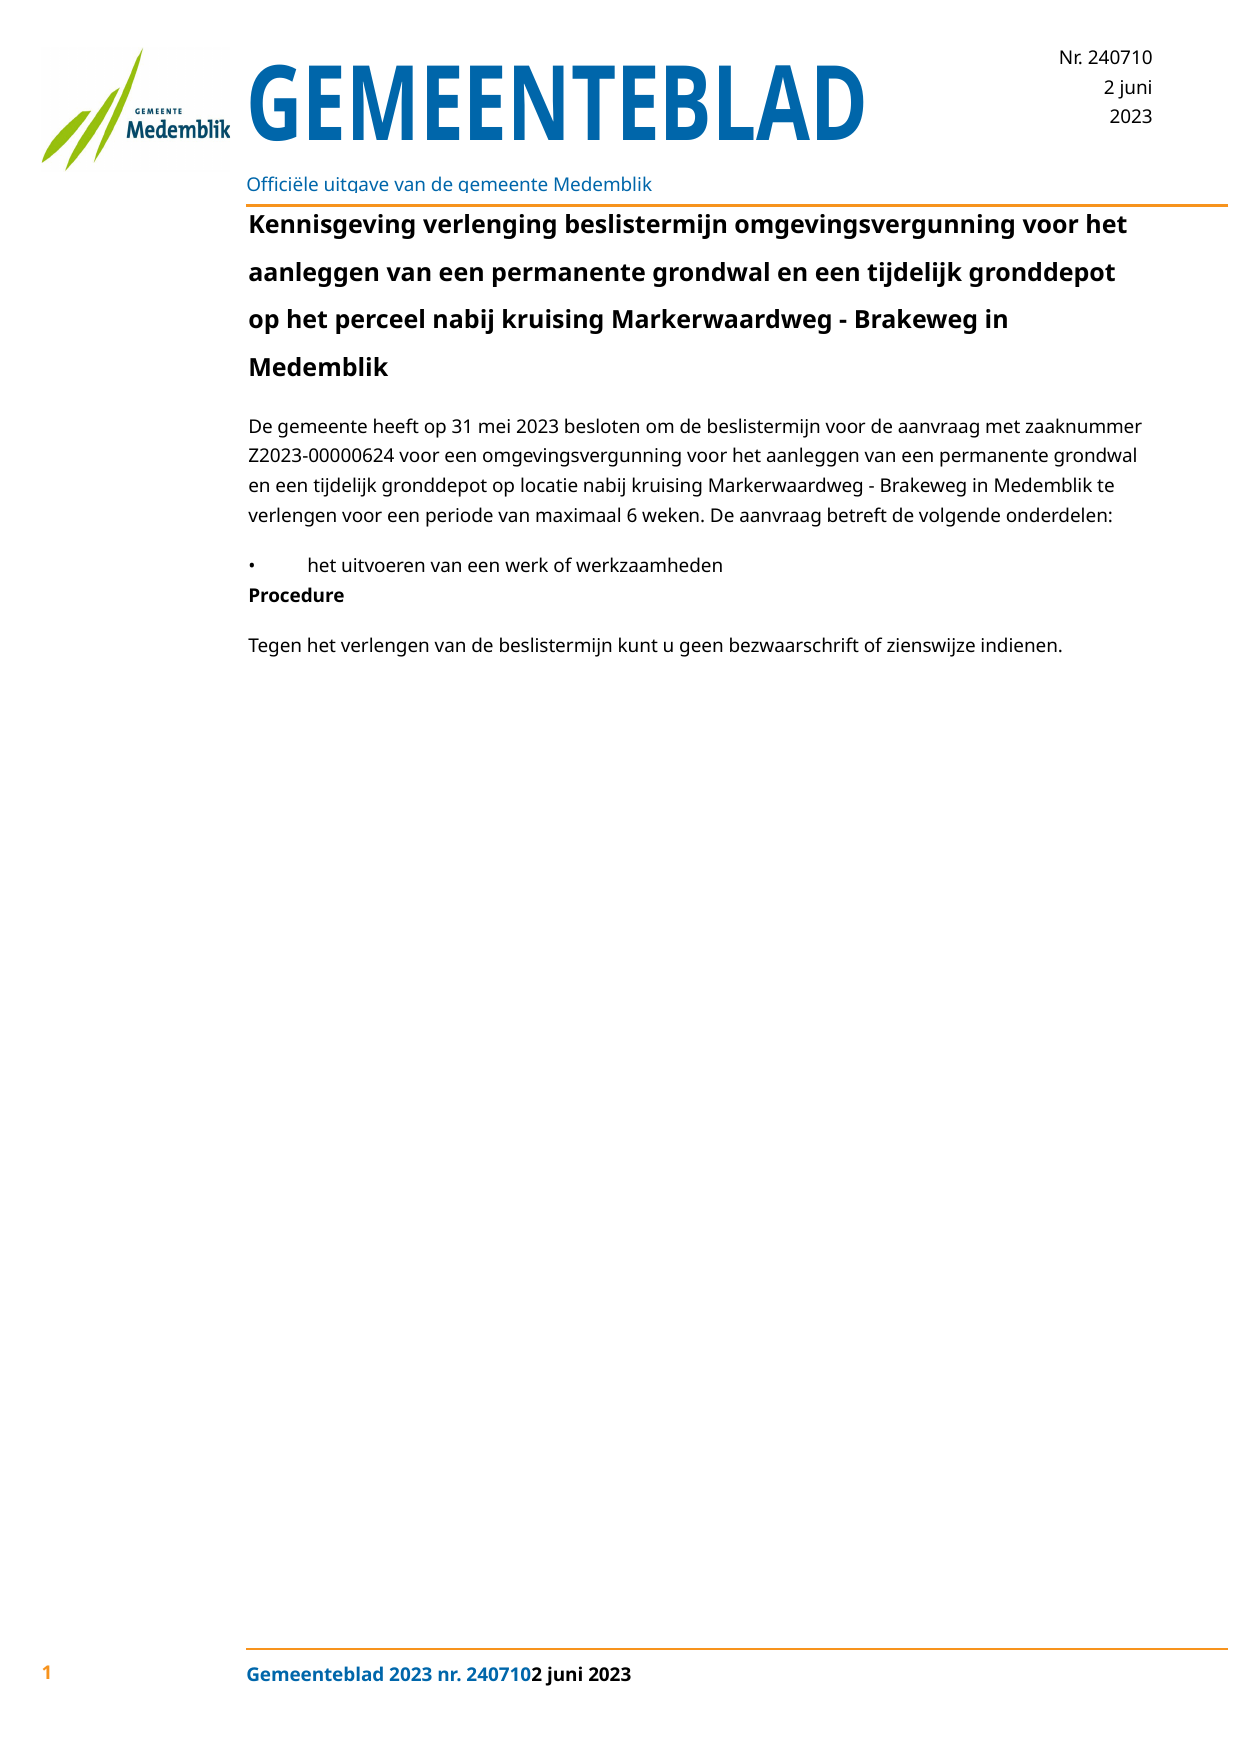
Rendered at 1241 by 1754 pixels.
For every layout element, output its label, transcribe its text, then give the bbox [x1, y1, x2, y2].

text Kennisgeving verlenging beslistermijn omgevingsvergunning voor het aanleggen van een permanente grondwal en een tijdelijk gronddepot op het perceel nabij kruising Markerwaardweg - Brakeweg in Medemblik [248, 207, 1152, 384]
text Procedure [248, 582, 1152, 608]
picture [41, 47, 231, 172]
text Tegen het verlengen van de beslistermijn kunt u geen bezwaarschrift of zienswijze indienen. [248, 632, 1152, 658]
text De gemeente heeft op 31 mei 2023 besloten om de beslistermijn voor de aanvraag met zaaknummer Z2023-00000624 voor een omgevingsvergunning voor het aanleggen van een permanente grondwal en een tijdelijk gronddepot op locatie nabij kruising Markerwaardweg - Brakeweg in Medemblik te verlengen voor een periode van maximaal 6 weken. De aanvraag betreft de volgende onderdelen: [248, 413, 1152, 528]
list het uitvoeren van een werk of werkzaamheden [248, 552, 1152, 578]
